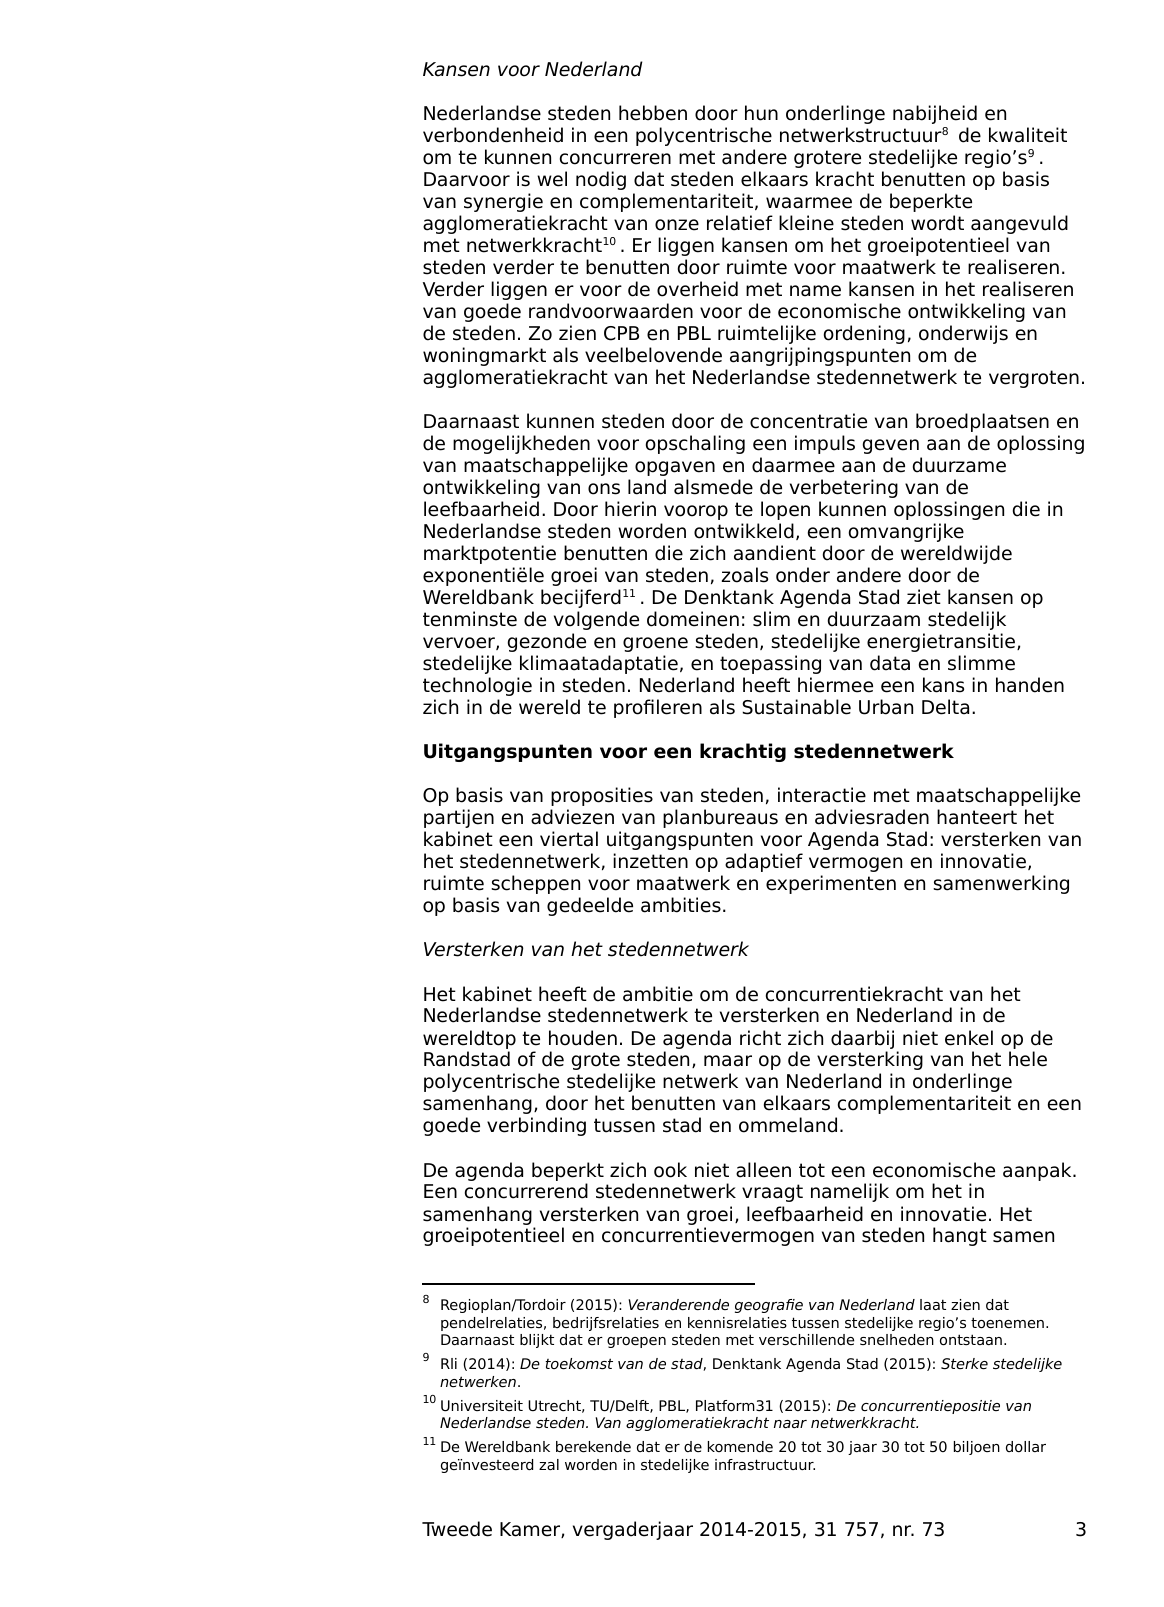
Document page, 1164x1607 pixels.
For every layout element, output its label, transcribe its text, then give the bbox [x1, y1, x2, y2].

text De Wereldbank berekende dat er de komende 20 tot 30 jaar 30 tot 50 biljoen dollar geïnvesteerd zal worden in stedelijke infrastructuur. [422, 1435, 1087, 1474]
subtitle Kansen voor Nederland [422, 59, 1087, 81]
text Rli (2014): De toekomst van de stad, Denktank Agenda Stad (2015): Sterke stedelijke netwerken. [422, 1352, 1087, 1391]
text Regioplan/Tordoir (2015): Veranderende geografie van Nederland laat zien dat pendelrelaties, bedrijfsrelaties en kennisrelaties tussen stedelijke regio’s toenemen. Daarnaast blijkt dat er groepen steden met verschillende snelheden ontstaan. [422, 1293, 1087, 1349]
text Daarnaast kunnen steden door de concentratie van broedplaatsen en de mogelijkheden voor opschaling een impuls geven aan de oplossing van maatschappelijke opgaven en daarmee aan de duurzame ontwikkeling van ons land alsmede de verbetering van de leefbaarheid. Door hierin voorop te lopen kunnen oplossingen die in Nederlandse steden worden ontwikkeld, een omvangrijke marktpotentie benutten die zich aandient door de wereldwijde exponentiële groei van steden, zoals onder andere door de Wereldbank becijferd. De Denktank Agenda Stad ziet kansen op tenminste de volgende domeinen: slim en duurzaam stedelijk vervoer, gezonde en groene steden, stedelijke energietransitie, stedelijke klimaatadaptatie, en toepassing van data en slimme technologie in steden. Nederland heeft hiermee een kans in handen zich in de wereld te profileren als Sustainable Urban Delta. [422, 411, 1087, 719]
text De agenda beperkt zich ook niet alleen tot een economische aanpak. Een concurrerend stedennetwerk vraagt namelijk om het in samenhang versterken van groei, leefbaarheid en innovatie. Het groeipotentieel en concurrentievermogen van steden hangt samen [422, 1159, 1087, 1247]
text Universiteit Utrecht, TU/Delft, PBL, Platform31 (2015): De concurrentiepositie van Nederlandse steden. Van agglomeratiekracht naar netwerkkracht. [422, 1393, 1087, 1432]
subtitle Uitgangspunten voor een krachtig stedennetwerk [422, 741, 1087, 763]
subtitle Versterken van het stedennetwerk [422, 939, 1087, 961]
text Het kabinet heeft de ambitie om de concurrentiekracht van het Nederlandse stedennetwerk te versterken en Nederland in de wereldtop te houden. De agenda richt zich daarbij niet enkel op de Randstad of de grote steden, maar op de versterking van het hele polycentrische stedelijke netwerk van Nederland in onderlinge samenhang, door het benutten van elkaars complementariteit en een goede verbinding tussen stad en ommeland. [422, 983, 1087, 1137]
text Nederlandse steden hebben door hun onderlinge nabijheid en verbondenheid in een polycentrische netwerkstructuur de kwaliteit om te kunnen concurreren met andere grotere stedelijke regio’s. Daarvoor is wel nodig dat steden elkaars kracht benutten op basis van synergie en complementariteit, waarmee de beperkte agglomeratiekracht van onze relatief kleine steden wordt aangevuld met netwerkkracht. Er liggen kansen om het groeipotentieel van steden verder te benutten door ruimte voor maatwerk te realiseren. Verder liggen er voor de overheid met name kansen in het realiseren van goede randvoorwaarden voor de economische ontwikkeling van de steden. Zo zien CPB en PBL ruimtelijke ordening, onderwijs en woningmarkt als veelbelovende aangrijpingspunten om de agglomeratiekracht van het Nederlandse stedennetwerk te vergroten. [422, 103, 1087, 389]
text Op basis van proposities van steden, interactie met maatschappelijke partijen en adviezen van planbureaus en adviesraden hanteert het kabinet een viertal uitgangspunten voor Agenda Stad: versterken van het stedennetwerk, inzetten op adaptief vermogen en innovatie, ruimte scheppen voor maatwerk en experimenten en samenwerking op basis van gedeelde ambities. [422, 785, 1087, 917]
